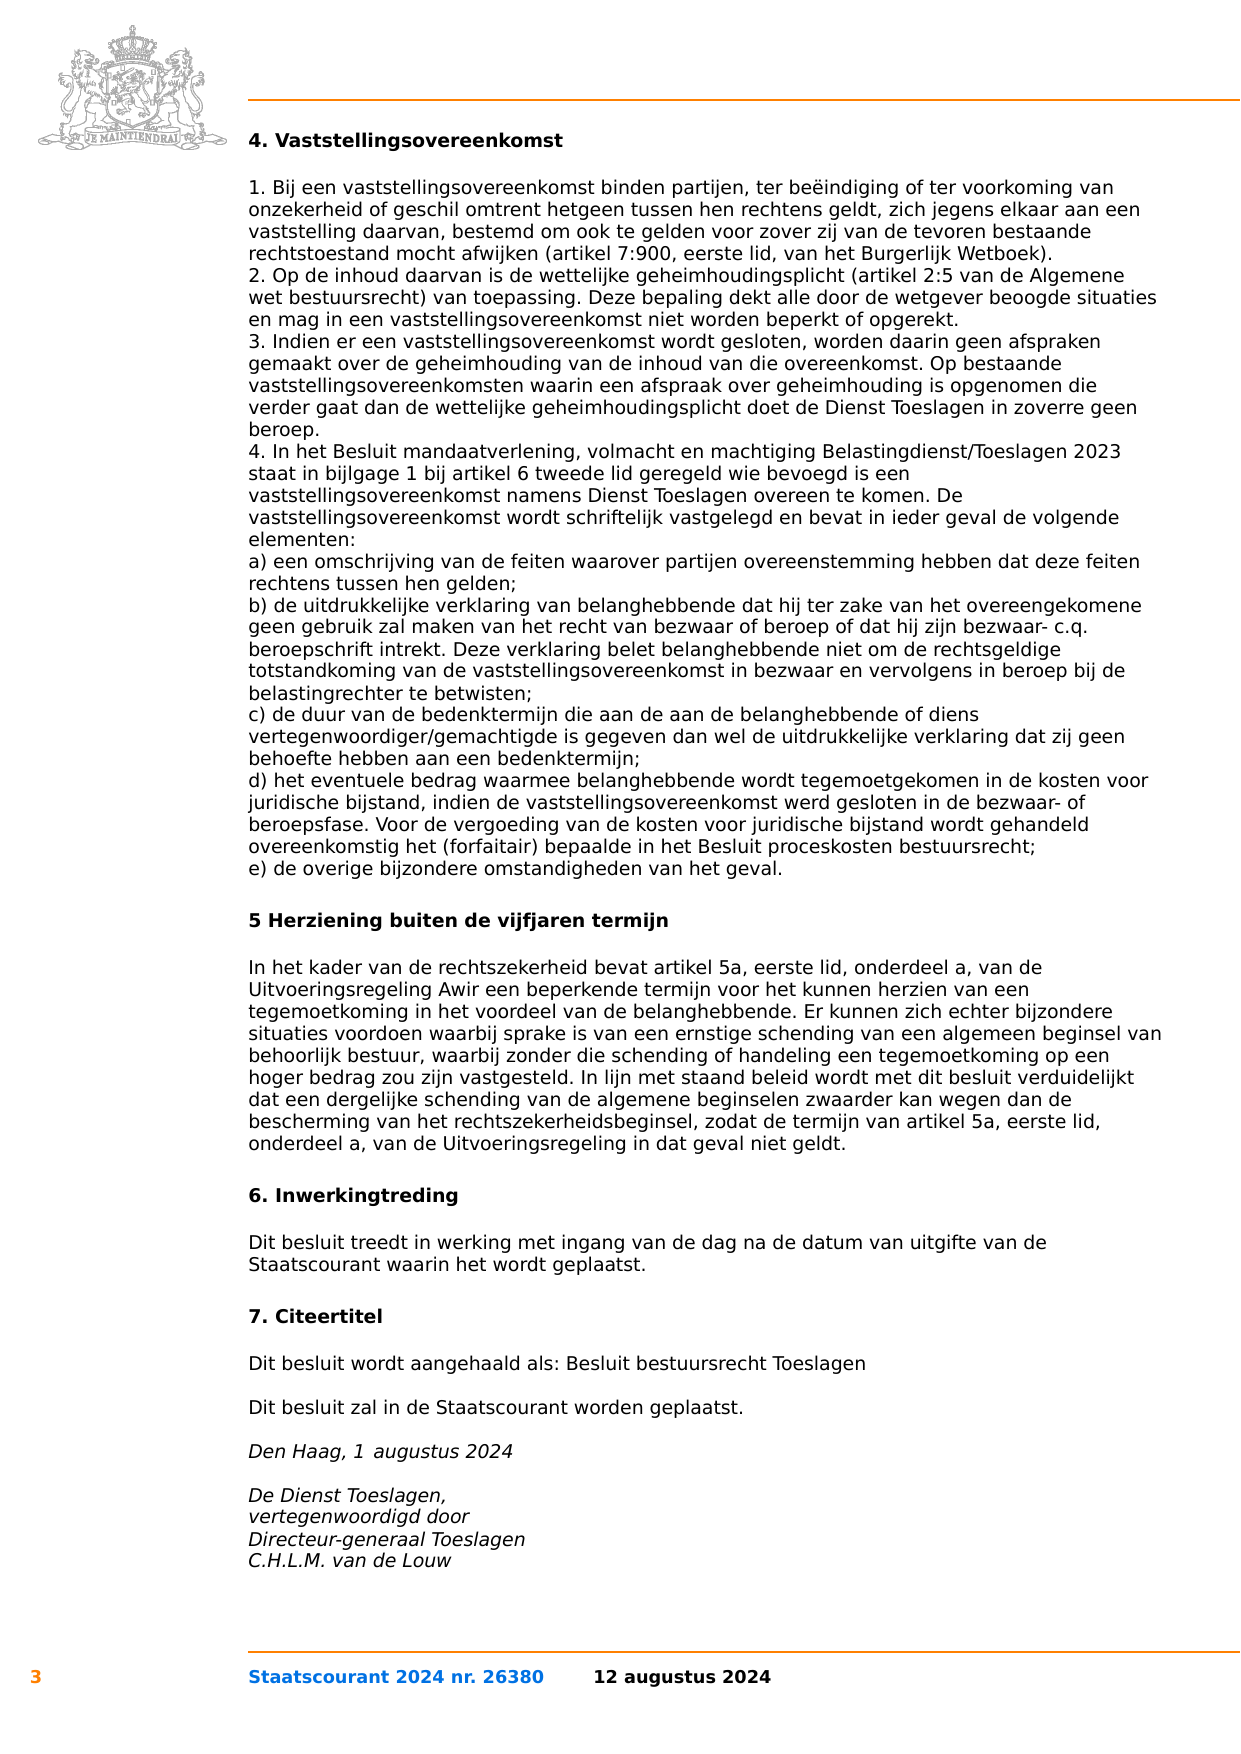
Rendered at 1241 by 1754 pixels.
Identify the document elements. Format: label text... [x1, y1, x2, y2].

text Dit besluit wordt aangehaald als: Besluit bestuursrecht Toeslagen [248, 1353, 1163, 1375]
text Den Haag, 1 augustus 2024 [248, 1441, 1163, 1463]
text Dit besluit treedt in werking met ingang van de dag na de datum van uitgifte van de Staatscourant waarin het wordt geplaatst. [248, 1232, 1163, 1276]
text 4. In het Besluit mandaatverlening, volmacht en machtiging Belastingdienst/Toeslagen 2023 staat in bijlgage 1 bij artikel 6 tweede lid geregeld wie bevoegd is een vaststellingsovereenkomst namens Dienst Toeslagen overeen te komen. De vaststellingsovereenkomst wordt schriftelijk vastgelegd en bevat in ieder geval de volgende elementen: [248, 441, 1163, 551]
text 1. Bij een vaststellingsovereenkomst binden partijen, ter beëindiging of ter voorkoming van onzekerheid of geschil omtrent hetgeen tussen hen rechtens geldt, zich jegens elkaar aan een vaststelling daarvan, bestemd om ook te gelden voor zover zij van de tevoren bestaande rechtstoestand mocht afwijken (artikel 7:900, eerste lid, van het Burgerlijk Wetboek). [248, 177, 1163, 265]
text Dit besluit zal in de Staatscourant worden geplaatst. [248, 1397, 1163, 1419]
text In het kader van de rechtszekerheid bevat artikel 5a, eerste lid, onderdeel a, van de Uitvoeringsregeling Awir een beperkende termijn voor het kunnen herzien van een tegemoetkoming in het voordeel van de belanghebbende. Er kunnen zich echter bijzondere situaties voordoen waarbij sprake is van een ernstige schending van een algemeen beginsel van behoorlijk bestuur, waarbij zonder die schending of handeling een tegemoetkoming op een hoger bedrag zou zijn vastgesteld. In lijn met staand beleid wordt met dit besluit verduidelijkt dat een dergelijke schending van de algemene beginselen zwaarder kan wegen dan de bescherming van het rechtszekerheidsbeginsel, zodat de termijn van artikel 5a, eerste lid, onderdeel a, van de Uitvoeringsregeling in dat geval niet geldt. [248, 957, 1163, 1155]
text c) de duur van de bedenktermijn die aan de aan de belanghebbende of diens vertegenwoordiger/gemachtigde is gegeven dan wel de uitdrukkelijke verklaring dat zij geen behoefte hebben aan een bedenktermijn; [248, 704, 1163, 770]
text 3. Indien er een vaststellingsovereenkomst wordt gesloten, worden daarin geen afspraken gemaakt over de geheimhouding van de inhoud van die overeenkomst. Op bestaande vaststellingsovereenkomsten waarin een afspraak over geheimhouding is opgenomen die verder gaat dan de wettelijke geheimhoudingsplicht doet de Dienst Toeslagen in zoverre geen beroep. [248, 331, 1163, 441]
text b) de uitdrukkelijke verklaring van belanghebbende dat hij ter zake van het overeengekomene geen gebruik zal maken van het recht van bezwaar of beroep of dat hij zijn bezwaar- c.q. beroepschrift intrekt. Deze verklaring belet belanghebbende niet om de rechtsgeldige totstandkoming van de vaststellingsovereenkomst in bezwaar en vervolgens in beroep bij de belastingrechter te betwisten; [248, 594, 1163, 704]
subtitle 5 Herziening buiten de vijfjaren termijn [248, 910, 1163, 932]
text De Dienst Toeslagen, vertegenwoordigd door Directeur-generaal Toeslagen C.H.L.M. van de Louw [248, 1484, 1163, 1572]
text 2. Op de inhoud daarvan is de wettelijke geheimhoudingsplicht (artikel 2:5 van de Algemene wet bestuursrecht) van toepassing. Deze bepaling dekt alle door de wetgever beoogde situaties en mag in een vaststellingsovereenkomst niet worden beperkt of opgerekt. [248, 265, 1163, 331]
subtitle 4. Vaststellingsovereenkomst [248, 130, 1163, 152]
picture [38, 25, 227, 150]
subtitle 6. Inwerkingtreding [248, 1185, 1163, 1207]
text e) de overige bijzondere omstandigheden van het geval. [248, 858, 1163, 880]
text a) een omschrijving van de feiten waarover partijen overeenstemming hebben dat deze feiten rechtens tussen hen gelden; [248, 551, 1163, 594]
subtitle 7. Citeertitel [248, 1306, 1163, 1328]
text d) het eventuele bedrag waarmee belanghebbende wordt tegemoetgekomen in de kosten voor juridische bijstand, indien de vaststellingsovereenkomst werd gesloten in de bezwaar- of beroepsfase. Voor de vergoeding van de kosten voor juridische bijstand wordt gehandeld overeenkomstig het (forfaitair) bepaalde in het Besluit proceskosten bestuursrecht; [248, 770, 1163, 858]
